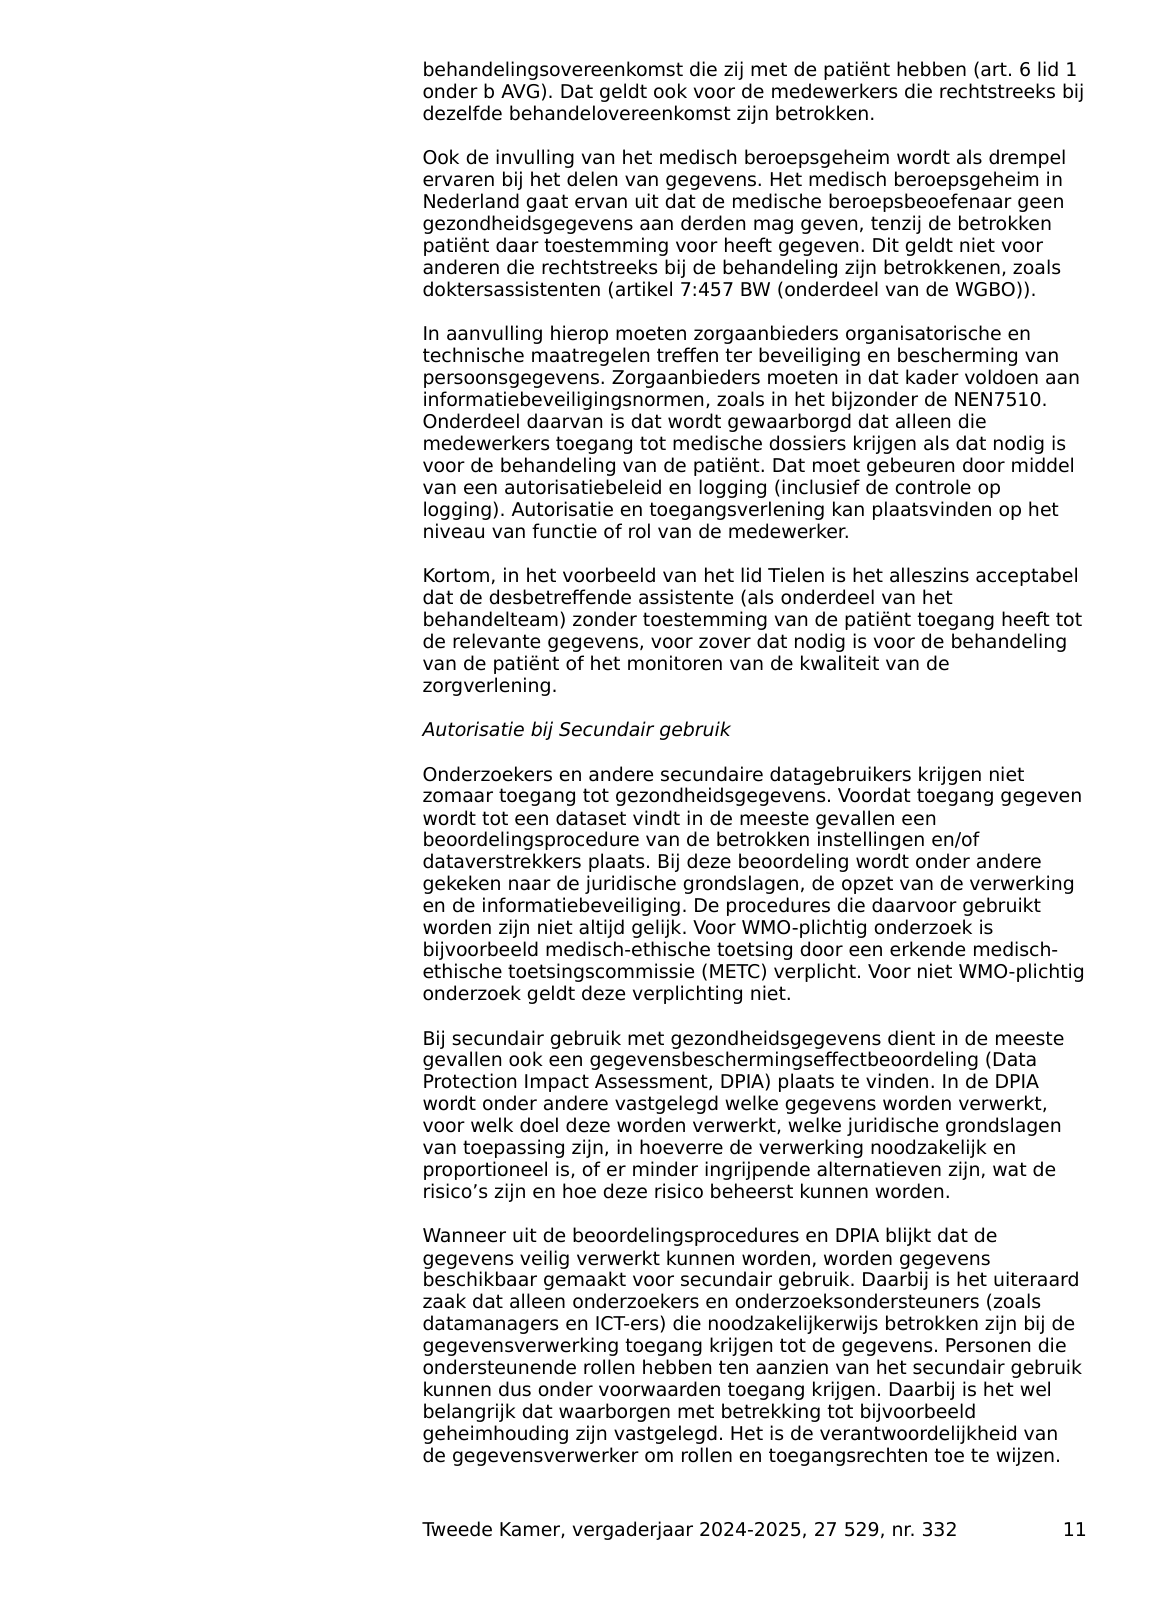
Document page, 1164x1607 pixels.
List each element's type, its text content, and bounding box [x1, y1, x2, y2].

text Ook de invulling van het medisch beroepsgeheim wordt als drempel ervaren bij het delen van gegevens. Het medisch beroepsgeheim in Nederland gaat ervan uit dat de medische beroepsbeoefenaar geen gezondheidsgegevens aan derden mag geven, tenzij de betrokken patiënt daar toestemming voor heeft gegeven. Dit geldt niet voor anderen die rechtstreeks bij de behandeling zijn betrokkenen, zoals doktersassistenten (artikel 7:457 BW (onderdeel van de WGBO)). [422, 147, 1087, 301]
text Kortom, in het voorbeeld van het lid Tielen is het alleszins acceptabel dat de desbetreffende assistente (als onderdeel van het behandelteam) zonder toestemming van de patiënt toegang heeft tot de relevante gegevens, voor zover dat nodig is voor de behandeling van de patiënt of het monitoren van de kwaliteit van de zorgverlening. [422, 565, 1087, 697]
text behandelingsovereenkomst die zij met de patiënt hebben (art. 6 lid 1 onder b AVG). Dat geldt ook voor de medewerkers die rechtstreeks bij dezelfde behandelovereenkomst zijn betrokken. [422, 59, 1087, 125]
subtitle Autorisatie bij Secundair gebruik [422, 719, 1087, 741]
text Wanneer uit de beoordelingsprocedures en DPIA blijkt dat de gegevens veilig verwerkt kunnen worden, worden gegevens beschikbaar gemaakt voor secundair gebruik. Daarbij is het uiteraard zaak dat alleen onderzoekers en onderzoeksondersteuners (zoals datamanagers en ICT-ers) die noodzakelijkerwijs betrokken zijn bij de gegevensverwerking toegang krijgen tot de gegevens. Personen die ondersteunende rollen hebben ten aanzien van het secundair gebruik kunnen dus onder voorwaarden toegang krijgen. Daarbij is het wel belangrijk dat waarborgen met betrekking tot bijvoorbeeld geheimhouding zijn vastgelegd. Het is de verantwoordelijkheid van de gegevensverwerker om rollen en toegangsrechten toe te wijzen. [422, 1225, 1087, 1467]
text In aanvulling hierop moeten zorgaanbieders organisatorische en technische maatregelen treffen ter beveiliging en bescherming van persoonsgegevens. Zorgaanbieders moeten in dat kader voldoen aan informatiebeveiligingsnormen, zoals in het bijzonder de NEN7510. Onderdeel daarvan is dat wordt gewaarborgd dat alleen die medewerkers toegang tot medische dossiers krijgen als dat nodig is voor de behandeling van de patiënt. Dat moet gebeuren door middel van een autorisatiebeleid en logging (inclusief de controle op logging). Autorisatie en toegangsverlening kan plaatsvinden op het niveau van functie of rol van de medewerker. [422, 323, 1087, 543]
text Onderzoekers en andere secundaire datagebruikers krijgen niet zomaar toegang tot gezondheidsgegevens. Voordat toegang gegeven wordt tot een dataset vindt in de meeste gevallen een beoordelingsprocedure van de betrokken instellingen en/of dataverstrekkers plaats. Bij deze beoordeling wordt onder andere gekeken naar de juridische grondslagen, de opzet van de verwerking en de informatiebeveiliging. De procedures die daarvoor gebruikt worden zijn niet altijd gelijk. Voor WMO-plichtig onderzoek is bijvoorbeeld medisch-ethische toetsing door een erkende medisch-ethische toetsingscommissie (METC) verplicht. Voor niet WMO-plichtig onderzoek geldt deze verplichting niet. [422, 763, 1087, 1005]
text Bij secundair gebruik met gezondheidsgegevens dient in de meeste gevallen ook een gegevensbeschermingseffectbeoordeling (Data Protection Impact Assessment, DPIA) plaats te vinden. In de DPIA wordt onder andere vastgelegd welke gegevens worden verwerkt, voor welk doel deze worden verwerkt, welke juridische grondslagen van toepassing zijn, in hoeverre de verwerking noodzakelijk en proportioneel is, of er minder ingrijpende alternatieven zijn, wat de risico’s zijn en hoe deze risico beheerst kunnen worden. [422, 1027, 1087, 1203]
